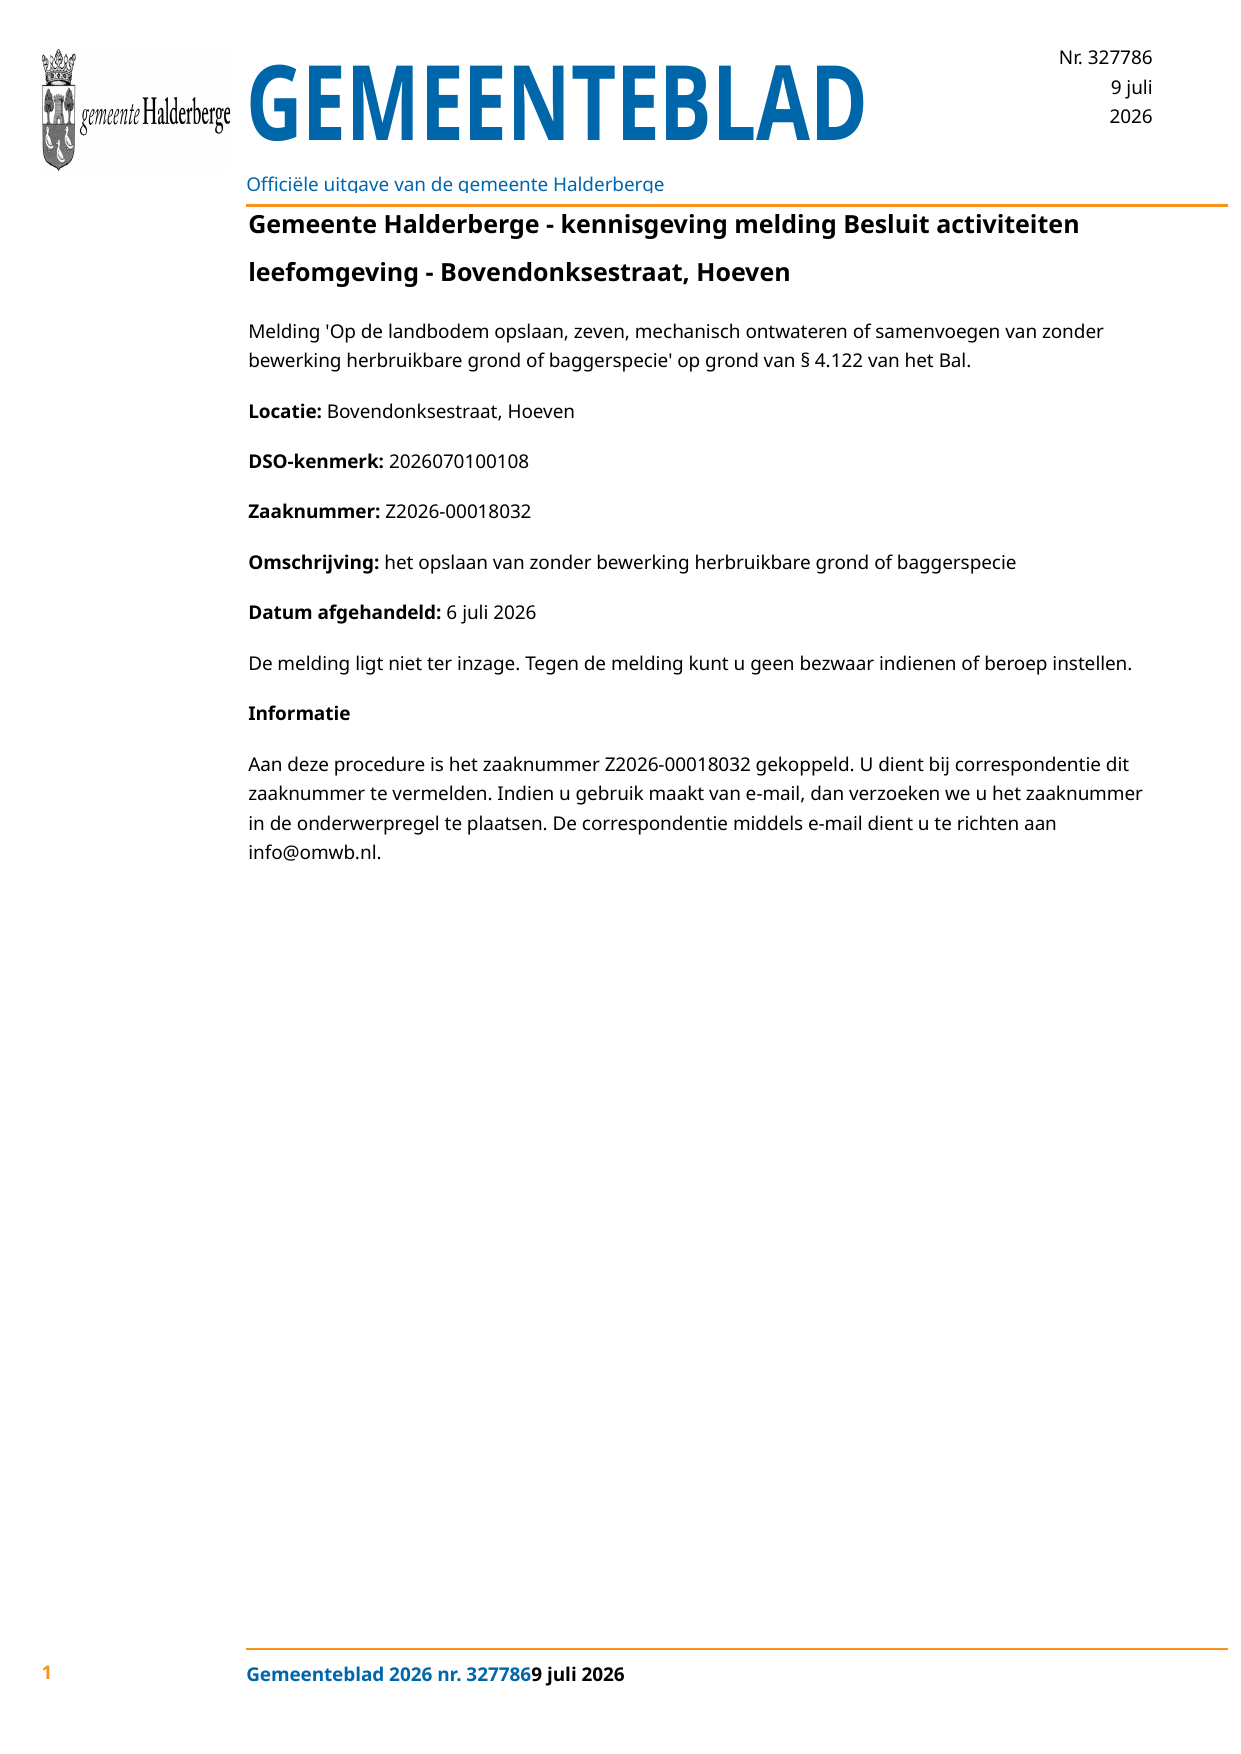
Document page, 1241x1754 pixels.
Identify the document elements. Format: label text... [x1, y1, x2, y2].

text Zaaknummer: Z2026-00018032 [248, 499, 1152, 524]
picture [41, 47, 231, 172]
text De melding ligt niet ter inzage. Tegen de melding kunt u geen bezwaar indienen of beroep instellen. [248, 650, 1152, 676]
text Omschrijving: het opslaan van zonder bewerking herbruikbare grond of baggerspecie [248, 549, 1152, 575]
text Datum afgehandeld: 6 juli 2026 [248, 599, 1152, 625]
text DSO-kenmerk: 2026070100108 [248, 448, 1152, 474]
text Informatie [248, 700, 1152, 726]
text Locatie: Bovendonksestraat, Hoeven [248, 398, 1152, 424]
text Aan deze procedure is het zaaknummer Z2026-00018032 gekoppeld. U dient bij correspondentie dit zaaknummer te vermelden. Indien u gebruik maakt van e-mail, dan verzoeken we u het zaaknummer in de onderwerpregel te plaatsen. De correspondentie middels e-mail dient u te richten aan info@omwb.nl. [248, 751, 1152, 865]
text Melding 'Op de landbodem opslaan, zeven, mechanisch ontwateren of samenvoegen van zonder bewerking herbruikbare grond of baggerspecie' op grond van § 4.122 van het Bal. [248, 318, 1152, 373]
text Gemeente Halderberge - kennisgeving melding Besluit activiteiten leefomgeving - Bovendonksestraat, Hoeven [248, 207, 1152, 288]
